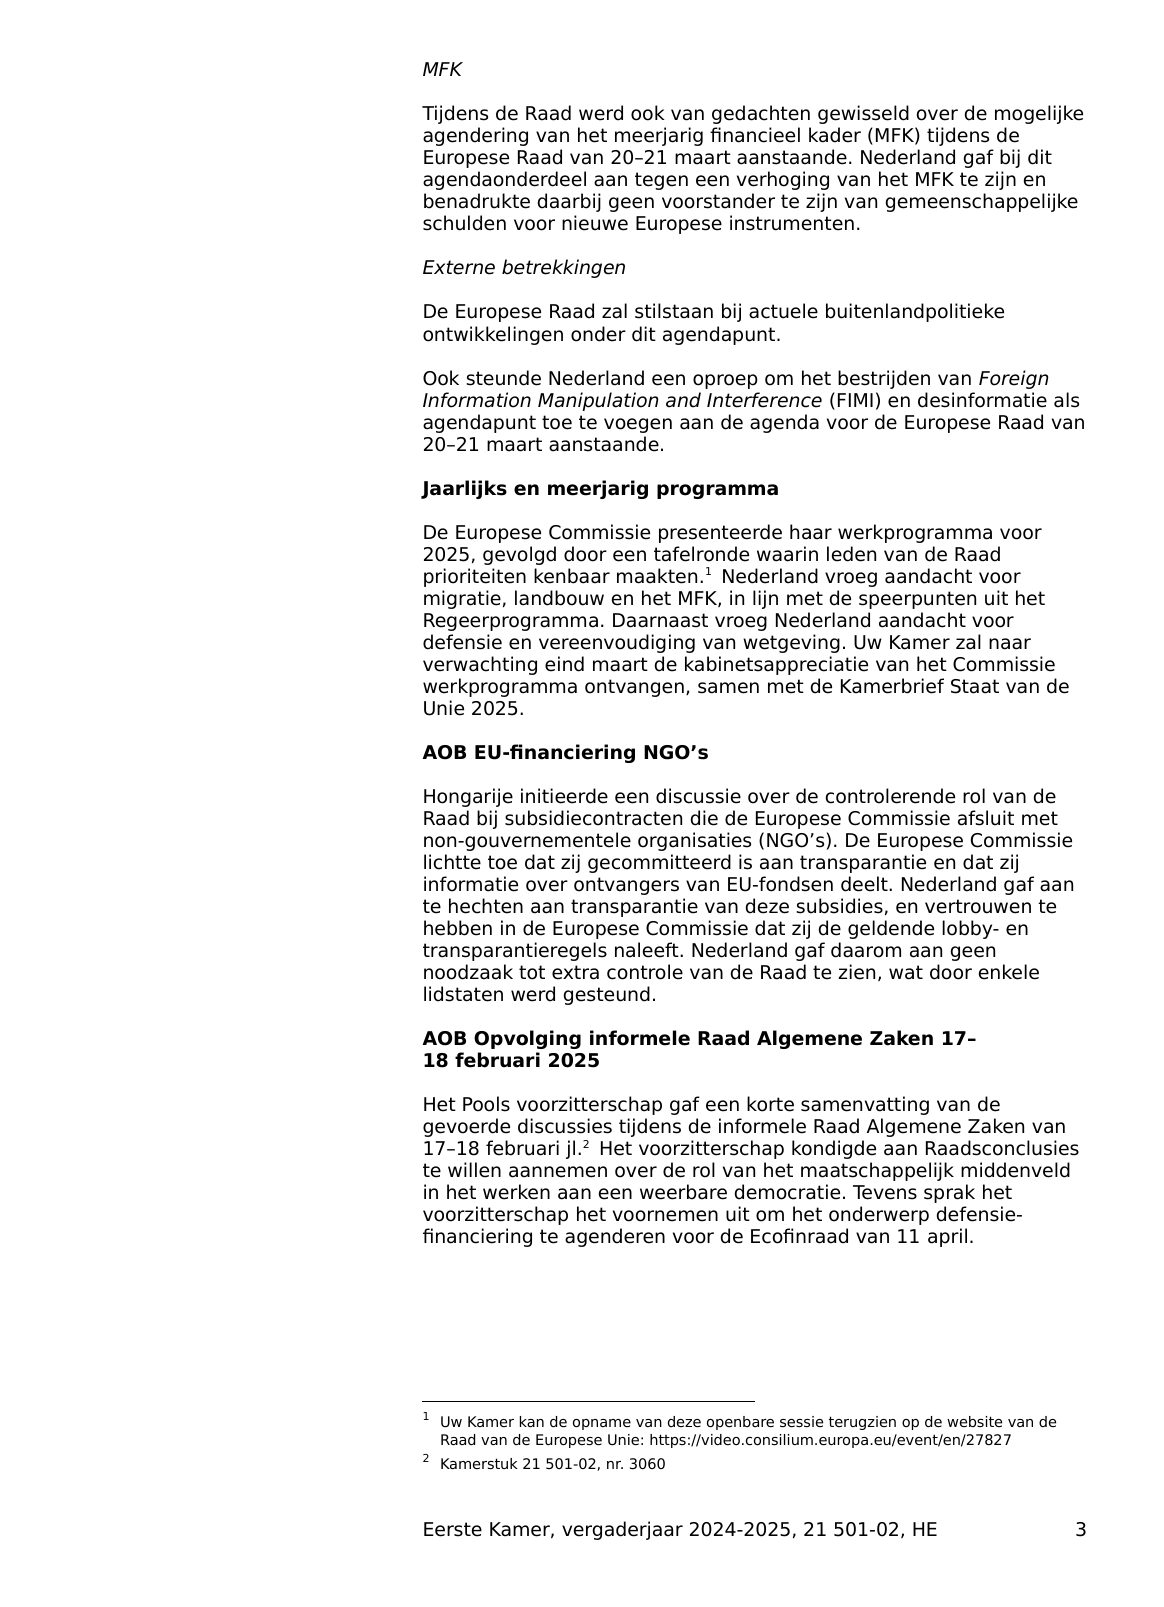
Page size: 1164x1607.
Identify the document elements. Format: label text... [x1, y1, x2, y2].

subtitle Jaarlijks en meerjarig programma [422, 478, 1087, 500]
text Hongarije initieerde een discussie over de controlerende rol van de Raad bij subsidiecontracten die de Europese Commissie afsluit met non-gouvernementele organisaties (NGO’s). De Europese Commissie lichtte toe dat zij gecommitteerd is aan transparantie en dat zij informatie over ontvangers van EU-fondsen deelt. Nederland gaf aan te hechten aan transparantie van deze subsidies, en vertrouwen te hebben in de Europese Commissie dat zij de geldende lobby- en transparantieregels naleeft. Nederland gaf daarom aan geen noodzaak tot extra controle van de Raad te zien, wat door enkele lidstaten werd gesteund. [422, 786, 1087, 1006]
subtitle MFK [422, 59, 1087, 81]
text Ook steunde Nederland een oproep om het bestrijden van Foreign Information Manipulation and Interference (FIMI) en desinformatie als agendapunt toe te voegen aan de agenda voor de Europese Raad van 20–21 maart aanstaande. [422, 368, 1087, 456]
text Tijdens de Raad werd ook van gedachten gewisseld over de mogelijke agendering van het meerjarig financieel kader (MFK) tijdens de Europese Raad van 20–21 maart aanstaande. Nederland gaf bij dit agendaonderdeel aan tegen een verhoging van het MFK te zijn en benadrukte daarbij geen voorstander te zijn van gemeenschappelijke schulden voor nieuwe Europese instrumenten. [422, 103, 1087, 235]
text Het Pools voorzitterschap gaf een korte samenvatting van de gevoerde discussies tijdens de informele Raad Algemene Zaken van 17–18 februari jl. Het voorzitterschap kondigde aan Raadsconclusies te willen aannemen over de rol van het maatschappelijk middenveld in het werken aan een weerbare democratie. Tevens sprak het voorzitterschap het voornemen uit om het onderwerp defensie-financiering te agenderen voor de Ecofinraad van 11 april. [422, 1094, 1087, 1248]
subtitle AOB Opvolging informele Raad Algemene Zaken 17–18 februari 2025 [422, 1028, 1087, 1072]
text De Europese Commissie presenteerde haar werkprogramma voor 2025, gevolgd door een tafelronde waarin leden van de Raad prioriteiten kenbaar maakten. Nederland vroeg aandacht voor migratie, landbouw en het MFK, in lijn met de speerpunten uit het Regeerprogramma. Daarnaast vroeg Nederland aandacht voor defensie en vereenvoudiging van wetgeving. Uw Kamer zal naar verwachting eind maart de kabinetsappreciatie van het Commissie werkprogramma ontvangen, samen met de Kamerbrief Staat van de Unie 2025. [422, 522, 1087, 720]
subtitle Externe betrekkingen [422, 257, 1087, 279]
text Kamerstuk 21 501-02, nr. 3060 [422, 1452, 1087, 1474]
subtitle AOB EU-financiering NGO’s [422, 742, 1087, 764]
text De Europese Raad zal stilstaan bij actuele buitenlandpolitieke ontwikkelingen onder dit agendapunt. [422, 301, 1087, 345]
text Uw Kamer kan de opname van deze openbare sessie terugzien op de website van de Raad van de Europese Unie: https://video.consilium.europa.eu/event/en/27827 [422, 1410, 1087, 1449]
